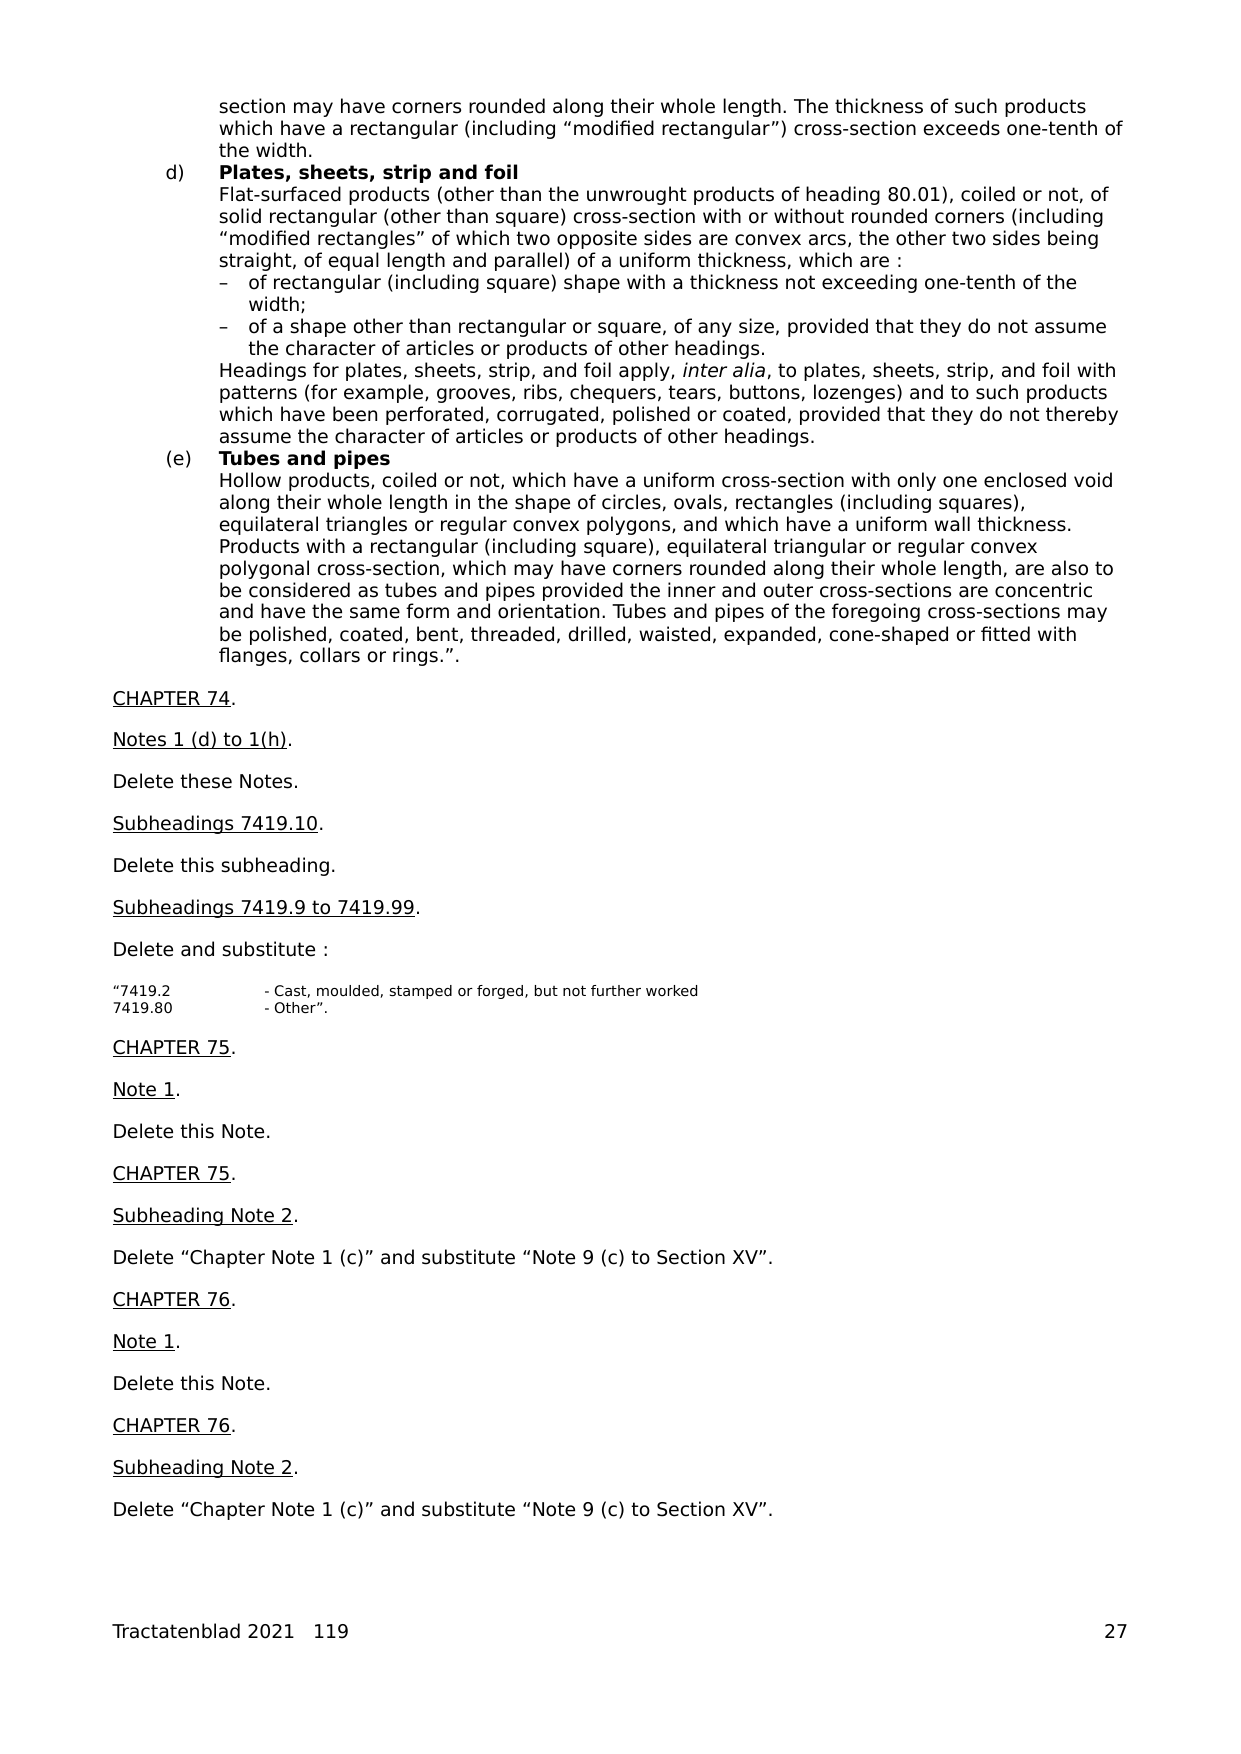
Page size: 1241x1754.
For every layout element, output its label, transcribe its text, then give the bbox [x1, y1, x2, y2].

text Hollow products, coiled or not, which have a uniform cross-section with only one enclosed void along their whole length in the shape of circles, ovals, rectangles (including squares), equilateral triangles or regular convex polygons, and which have a uniform wall thickness. Products with a rectangular (including square), equilateral triangular or regular convex polygonal cross-section, which may have corners rounded along their whole length, are also to be considered as tubes and pipes provided the inner and outer cross-sections are concentric and have the same form and orientation. Tubes and pipes of the foregoing cross-sections may be polished, coated, bent, threaded, drilled, waisted, expanded, cone-shaped or fitted with flanges, collars or rings.”. [218, 469, 1128, 667]
table_cell - Other”. [258, 1000, 1128, 1017]
text Delete “Chapter Note 1 (c)” and substitute “Note 9 (c) to Section XV”. [112, 1247, 1128, 1269]
text CHAPTER 75. [112, 1037, 1128, 1059]
text – of a shape other than rectangular or square, of any size, provided that they do not assume the character of articles or products of other headings. [218, 316, 1128, 360]
text section may have corners rounded along their whole length. The thickness of such products which have a rectangular (including “modified rectangular”) cross-section exceeds one-tenth of the width. [218, 96, 1128, 162]
text d) Plates, sheets, strip and foil [165, 162, 1128, 184]
text Flat-surfaced products (other than the unwrought products of heading 80.01), coiled or not, of solid rectangular (other than square) cross-section with or without rounded corners (including “modified rectangles” of which two opposite sides are convex arcs, the other two sides being straight, of equal length and parallel) of a uniform thickness, which are : [218, 184, 1128, 272]
text Subheading Note 2. [112, 1205, 1128, 1227]
text Note 1. [112, 1331, 1128, 1353]
text Delete this Note. [112, 1373, 1128, 1395]
text – of rectangular (including square) shape with a thickness not exceeding one-tenth of the width; [218, 272, 1128, 316]
text Subheadings 7419.10. [112, 813, 1128, 835]
text (e) Tubes and pipes [165, 448, 1128, 469]
text Subheadings 7419.9 to 7419.99. [112, 897, 1128, 919]
table_header - Cast, moulded, stamped or forged, but not further worked [258, 983, 1128, 1000]
text Delete “Chapter Note 1 (c)” and substitute “Note 9 (c) to Section XV”. [112, 1499, 1128, 1521]
text CHAPTER 75. [112, 1163, 1128, 1185]
text Notes 1 (d) to 1(h). [112, 729, 1128, 751]
text CHAPTER 76. [112, 1289, 1128, 1311]
text Headings for plates, sheets, strip, and foil apply, inter alia, to plates, sheets, strip, and foil with patterns (for example, grooves, ribs, chequers, tears, buttons, lozenges) and to such products which have been perforated, corrugated, polished or coated, provided that they do not thereby assume the character of articles or products of other headings. [218, 360, 1128, 448]
text Note 1. [112, 1079, 1128, 1101]
text Subheading Note 2. [112, 1457, 1128, 1479]
text CHAPTER 74. [112, 687, 1128, 709]
text Delete this Note. [112, 1121, 1128, 1143]
table_header “7419.2 [112, 983, 258, 1000]
text Delete and substitute : [112, 939, 1128, 961]
table_cell 7419.80 [112, 1000, 258, 1017]
text CHAPTER 76. [112, 1415, 1128, 1437]
text Delete this subheading. [112, 855, 1128, 877]
text Delete these Notes. [112, 771, 1128, 793]
